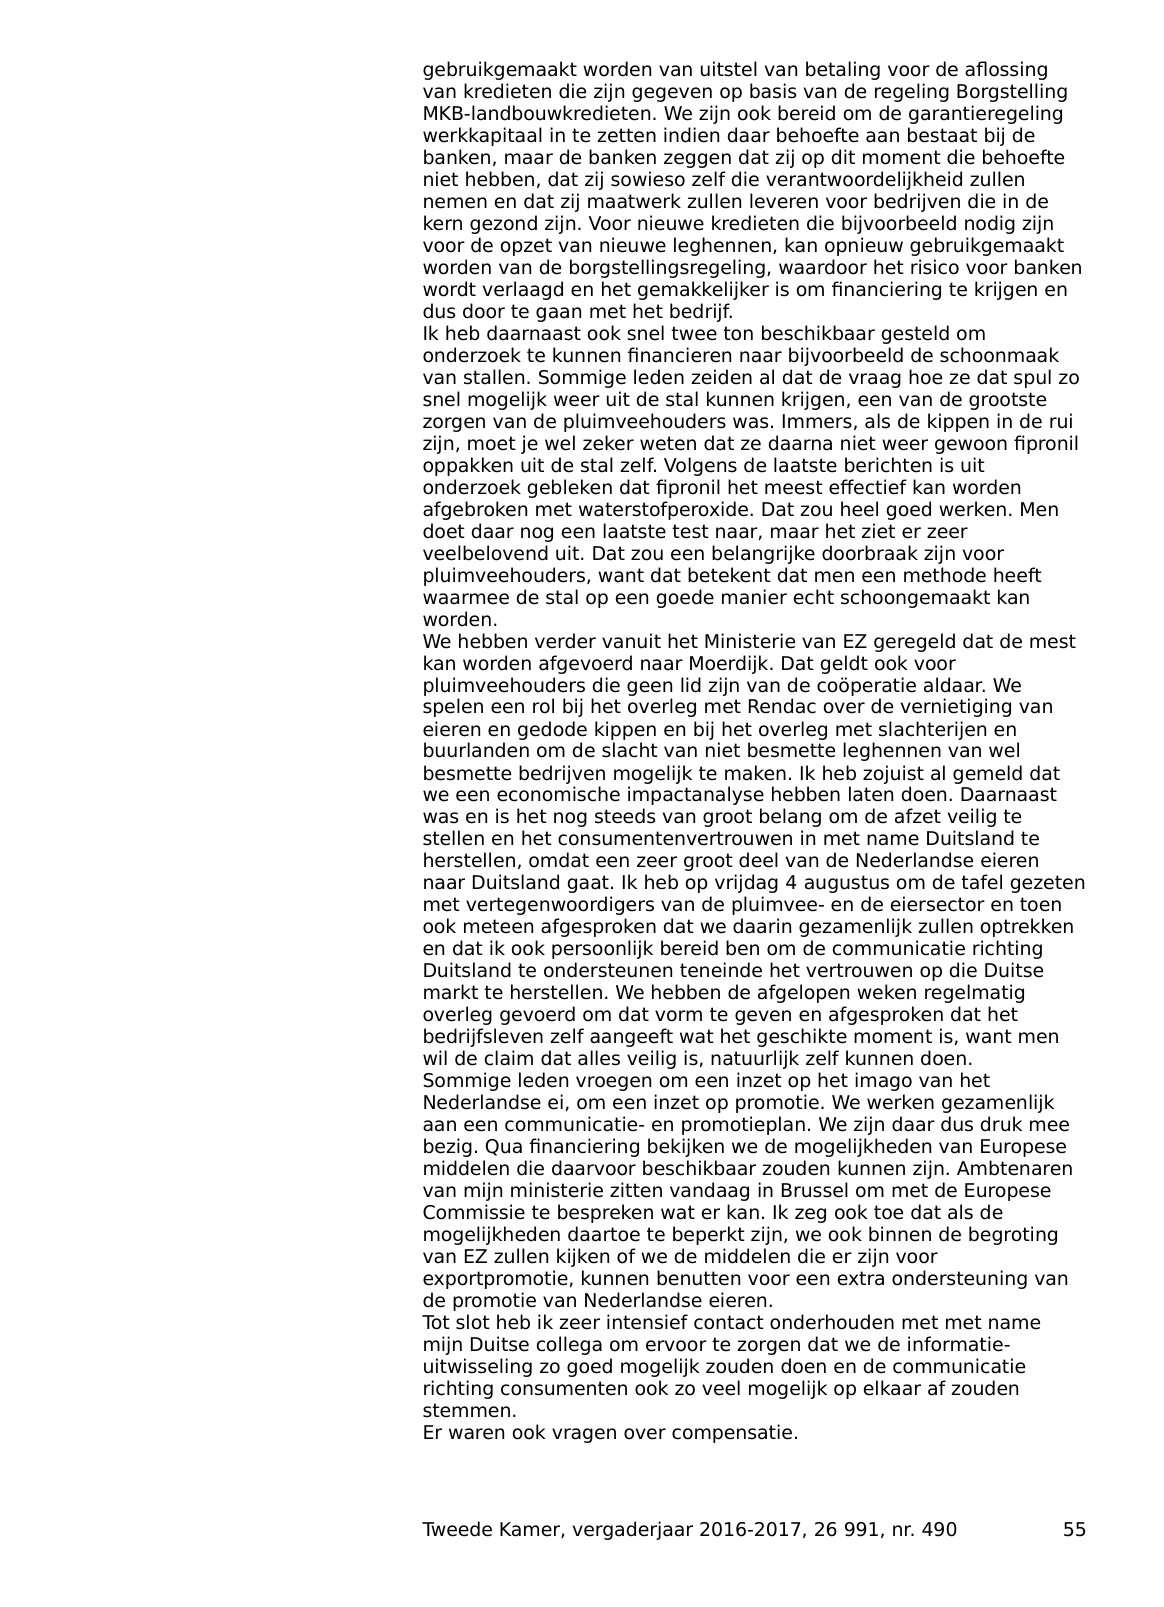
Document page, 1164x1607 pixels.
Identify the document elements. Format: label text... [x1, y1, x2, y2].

text gebruikgemaakt worden van uitstel van betaling voor de aflossing van kredieten die zijn gegeven op basis van de regeling Borgstelling MKB-landbouwkredieten. We zijn ook bereid om de garantieregeling werkkapitaal in te zetten indien daar behoefte aan bestaat bij de banken, maar de banken zeggen dat zij op dit moment die behoefte niet hebben, dat zij sowieso zelf die verantwoordelijkheid zullen nemen en dat zij maatwerk zullen leveren voor bedrijven die in de kern gezond zijn. Voor nieuwe kredieten die bijvoorbeeld nodig zijn voor de opzet van nieuwe leghennen, kan opnieuw gebruikgemaakt worden van de borgstellingsregeling, waardoor het risico voor banken wordt verlaagd en het gemakkelijker is om financiering te krijgen en dus door te gaan met het bedrijf. [422, 59, 1087, 323]
text Sommige leden vroegen om een inzet op het imago van het Nederlandse ei, om een inzet op promotie. We werken gezamenlijk aan een communicatie- en promotieplan. We zijn daar dus druk mee bezig. Qua financiering bekijken we de mogelijkheden van Europese middelen die daarvoor beschikbaar zouden kunnen zijn. Ambtenaren van mijn ministerie zitten vandaag in Brussel om met de Europese Commissie te bespreken wat er kan. Ik zeg ook toe dat als de mogelijkheden daartoe te beperkt zijn, we ook binnen de begroting van EZ zullen kijken of we de middelen die er zijn voor exportpromotie, kunnen benutten voor een extra ondersteuning van de promotie van Nederlandse eieren. [422, 1070, 1087, 1312]
text Tot slot heb ik zeer intensief contact onderhouden met met name mijn Duitse collega om ervoor te zorgen dat we de informatie-uitwisseling zo goed mogelijk zouden doen en de communicatie richting consumenten ook zo veel mogelijk op elkaar af zouden stemmen. [422, 1312, 1087, 1422]
text We hebben verder vanuit het Ministerie van EZ geregeld dat de mest kan worden afgevoerd naar Moerdijk. Dat geldt ook voor pluimveehouders die geen lid zijn van de coöperatie aldaar. We spelen een rol bij het overleg met Rendac over de vernietiging van eieren en gedode kippen en bij het overleg met slachterijen en buurlanden om de slacht van niet besmette leghennen van wel besmette bedrijven mogelijk te maken. Ik heb zojuist al gemeld dat we een economische impactanalyse hebben laten doen. Daarnaast was en is het nog steeds van groot belang om de afzet veilig te stellen en het consumentenvertrouwen in met name Duitsland te herstellen, omdat een zeer groot deel van de Nederlandse eieren naar Duitsland gaat. Ik heb op vrijdag 4 augustus om de tafel gezeten met vertegenwoordigers van de pluimvee- en de eiersector en toen ook meteen afgesproken dat we daarin gezamenlijk zullen optrekken en dat ik ook persoonlijk bereid ben om de communicatie richting Duitsland te ondersteunen teneinde het vertrouwen op die Duitse markt te herstellen. We hebben de afgelopen weken regelmatig overleg gevoerd om dat vorm te geven en afgesproken dat het bedrijfsleven zelf aangeeft wat het geschikte moment is, want men wil de claim dat alles veilig is, natuurlijk zelf kunnen doen. [422, 631, 1087, 1070]
text Er waren ook vragen over compensatie. [422, 1422, 1087, 1444]
text Ik heb daarnaast ook snel twee ton beschikbaar gesteld om onderzoek te kunnen financieren naar bijvoorbeeld de schoonmaak van stallen. Sommige leden zeiden al dat de vraag hoe ze dat spul zo snel mogelijk weer uit de stal kunnen krijgen, een van de grootste zorgen van de pluimveehouders was. Immers, als de kippen in de rui zijn, moet je wel zeker weten dat ze daarna niet weer gewoon fipronil oppakken uit de stal zelf. Volgens de laatste berichten is uit onderzoek gebleken dat fipronil het meest effectief kan worden afgebroken met waterstofperoxide. Dat zou heel goed werken. Men doet daar nog een laatste test naar, maar het ziet er zeer veelbelovend uit. Dat zou een belangrijke doorbraak zijn voor pluimveehouders, want dat betekent dat men een methode heeft waarmee de stal op een goede manier echt schoongemaakt kan worden. [422, 323, 1087, 631]
